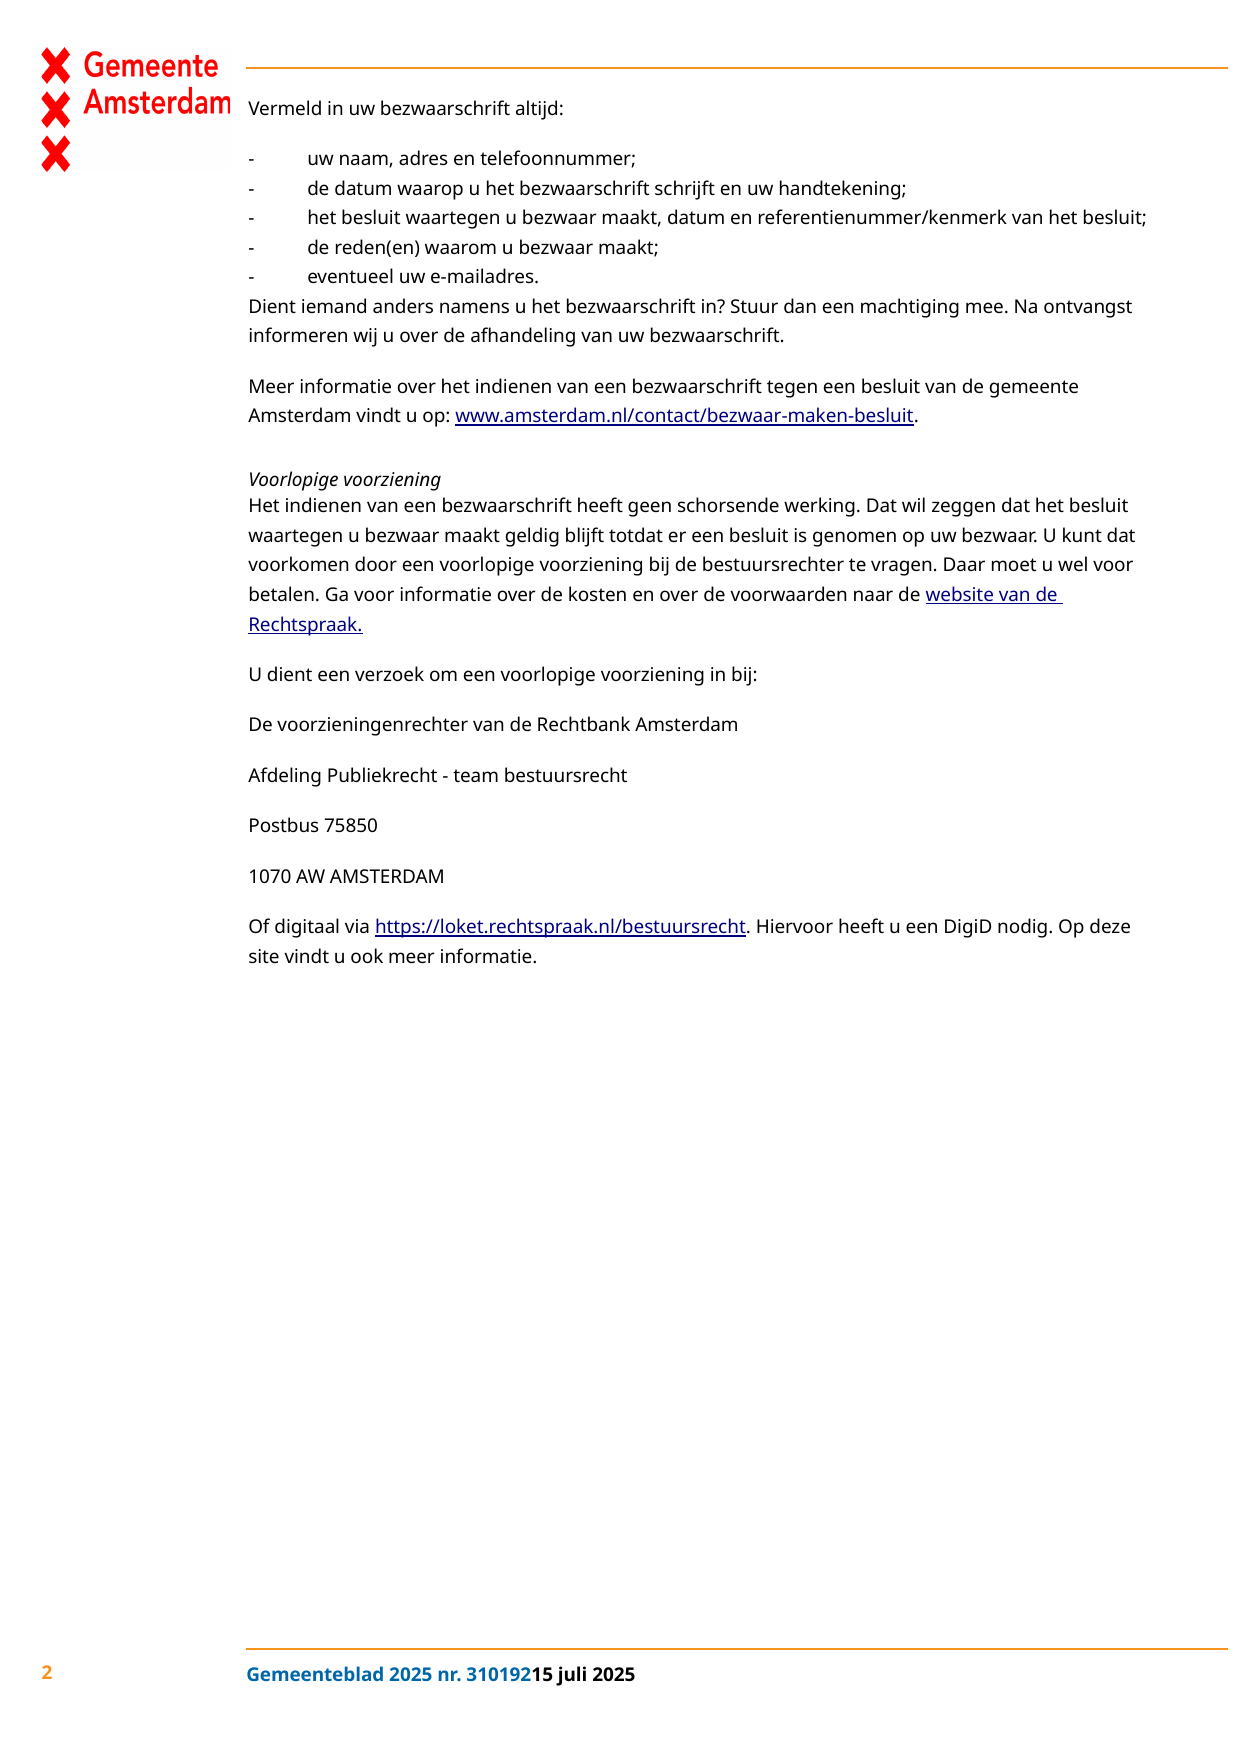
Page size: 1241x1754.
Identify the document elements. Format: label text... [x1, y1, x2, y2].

text Of digitaal via https://loket.rechtspraak.nl/bestuursrecht. Hiervoor heeft u een DigiD nodig. Op deze site vindt u ook meer informatie. [248, 913, 1152, 968]
text Postbus 75850 [248, 812, 1152, 838]
text U dient een verzoek om een voorlopige voorziening in bij: [248, 661, 1152, 687]
list de reden(en) waarom u bezwaar maakt; [248, 234, 1152, 260]
list de datum waarop u het bezwaarschrift schrijft en uw handtekening; [248, 175, 1152, 201]
text De voorzieningenrechter van de Rechtbank Amsterdam [248, 712, 1152, 737]
text Voorlopige voorziening [248, 467, 1152, 492]
text Dient iemand anders namens u het bezwaarschrift in? Stuur dan een machtiging mee. Na ontvangst informeren wij u over de afhandeling van uw bezwaarschrift. [248, 293, 1152, 348]
list het besluit waartegen u bezwaar maakt, datum en referentienummer/kenmerk van het besluit; [248, 204, 1152, 230]
text Afdeling Publiekrecht - team bestuursrecht [248, 762, 1152, 788]
list eventueel uw e-mailadres. [248, 263, 1152, 289]
text Meer informatie over het indienen van een bezwaarschrift tegen een besluit van de gemeente Amsterdam vindt u op: www.amsterdam.nl/contact/bezwaar-maken-besluit. [248, 373, 1152, 428]
text Het indienen van een bezwaarschrift heeft geen schorsende werking. Dat wil zeggen dat het besluit waartegen u bezwaar maakt geldig blijft totdat er een besluit is genomen op uw bezwaar. U kunt dat voorkomen door een voorlopige voorziening bij de bestuursrechter te vragen. Daar moet u wel voor betalen. Ga voor informatie over de kosten en over de voorwaarden naar de website van de Rechtspraak. [248, 492, 1152, 636]
list uw naam, adres en telefoonnummer; [248, 145, 1152, 171]
picture [41, 47, 231, 172]
text Vermeld in uw bezwaarschrift altijd: [248, 95, 1152, 121]
text 1070 AW AMSTERDAM [248, 863, 1152, 888]
